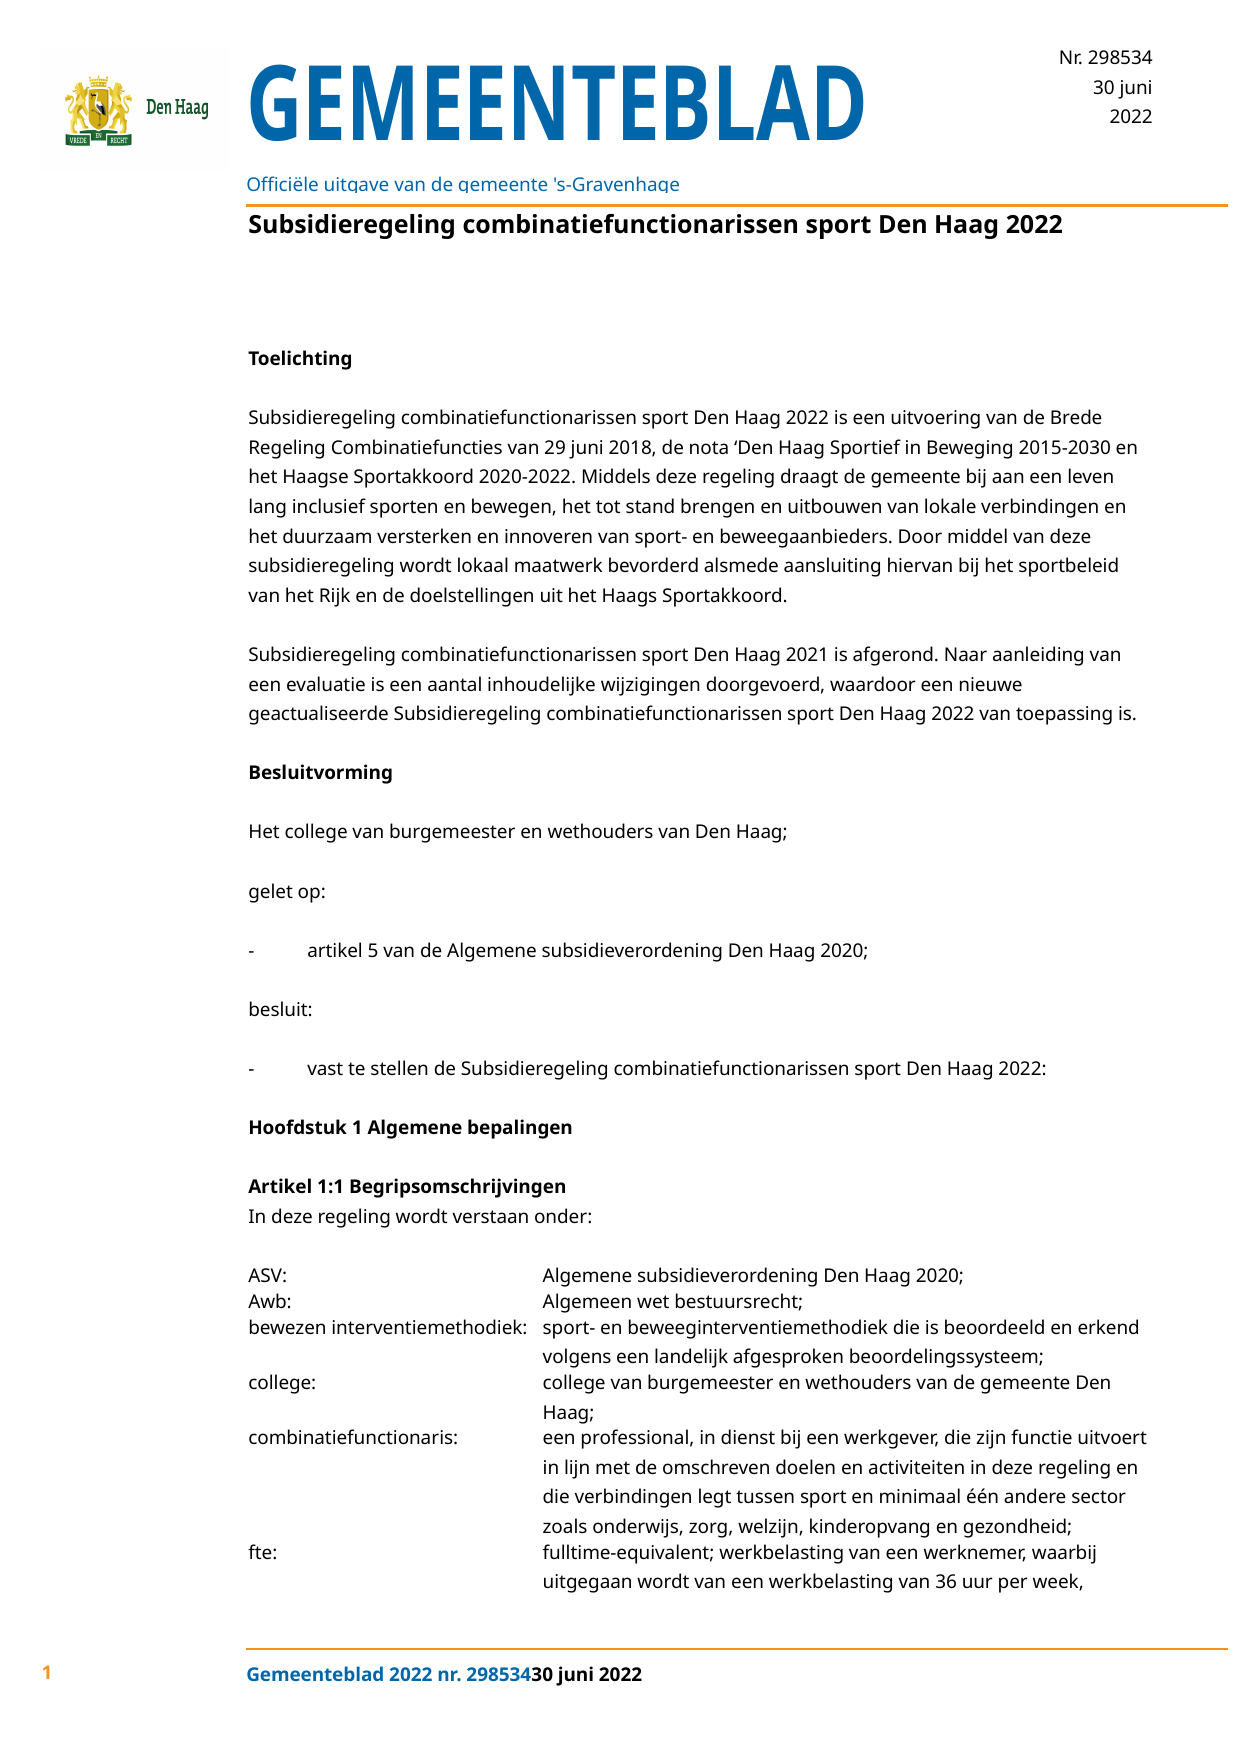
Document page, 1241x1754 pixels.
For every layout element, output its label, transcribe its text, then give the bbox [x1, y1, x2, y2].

table_header ASV: [248, 1263, 542, 1288]
table_cell fte: [248, 1539, 542, 1594]
text Hoofdstuk 1 Algemene bepalingen [248, 1114, 1152, 1140]
text Toelichting [248, 345, 1152, 371]
picture [41, 47, 231, 172]
text Subsidieregeling combinatiefunctionarissen sport Den Haag 2021 is afgerond. Naar aanleiding van een evaluatie is een aantal inhoudelijke wijzigingen doorgevoerd, waardoor een nieuwe geactualiseerde Subsidieregeling combinatiefunctionarissen sport Den Haag 2022 van toepassing is. [248, 641, 1152, 726]
text Het college van burgemeester en wethouders van Den Haag; [248, 819, 1152, 844]
list artikel 5 van de Algemene subsidieverordening Den Haag 2020; [248, 937, 1152, 963]
table_cell een professional, in dienst bij een werkgever, die zijn functie uitvoert in lijn met de omschreven doelen en activiteiten in deze regeling en die verbindingen legt tussen sport en minimaal één andere sector zoals onderwijs, zorg, welzijn, kinderopvang en gezondheid; [543, 1425, 1152, 1539]
table_cell college van burgemeester en wethouders van de gemeente Den Haag; [543, 1369, 1152, 1424]
text Artikel 1:1 Begripsomschrijvingen [248, 1174, 1152, 1199]
table_cell sport- en beweeginterventiemethodiek die is beoordeeld en erkend volgens een landelijk afgesproken beoordelingssysteem; [543, 1314, 1152, 1369]
text gelet op: [248, 878, 1152, 903]
table_cell college: [248, 1369, 542, 1424]
table_cell Algemeen wet bestuursrecht; [543, 1288, 1152, 1314]
text Besluitvorming [248, 759, 1152, 785]
text besluit: [248, 996, 1152, 1022]
table_cell combinatiefunctionaris: [248, 1425, 542, 1539]
list vast te stellen de Subsidieregeling combinatiefunctionarissen sport Den Haag 2022: [248, 1055, 1152, 1081]
text In deze regeling wordt verstaan onder: [248, 1203, 1152, 1229]
table_cell Awb: [248, 1288, 542, 1314]
table_cell bewezen interventiemethodiek: [248, 1314, 542, 1369]
text Subsidieregeling combinatiefunctionarissen sport Den Haag 2022 [248, 207, 1152, 241]
table_cell fulltime-equivalent; werkbelasting van een werknemer, waarbij uitgegaan wordt van een werkbelasting van 36 uur per week, [543, 1539, 1152, 1594]
table_header Algemene subsidieverordening Den Haag 2020; [543, 1263, 1152, 1288]
text Subsidieregeling combinatiefunctionarissen sport Den Haag 2022 is een uitvoering van de Brede Regeling Combinatiefuncties van 29 juni 2018, de nota ‘Den Haag Sportief in Beweging 2015-2030 en het Haagse Sportakkoord 2020-2022. Middels deze regeling draagt de gemeente bij aan een leven lang inclusief sporten en bewegen, het tot stand brengen en uitbouwen van lokale verbindingen en het duurzaam versterken en innoveren van sport- en beweegaanbieders. Door middel van deze subsidieregeling wordt lokaal maatwerk bevorderd alsmede aansluiting hiervan bij het sportbeleid van het Rijk en de doelstellingen uit het Haags Sportakkoord. [248, 404, 1152, 608]
